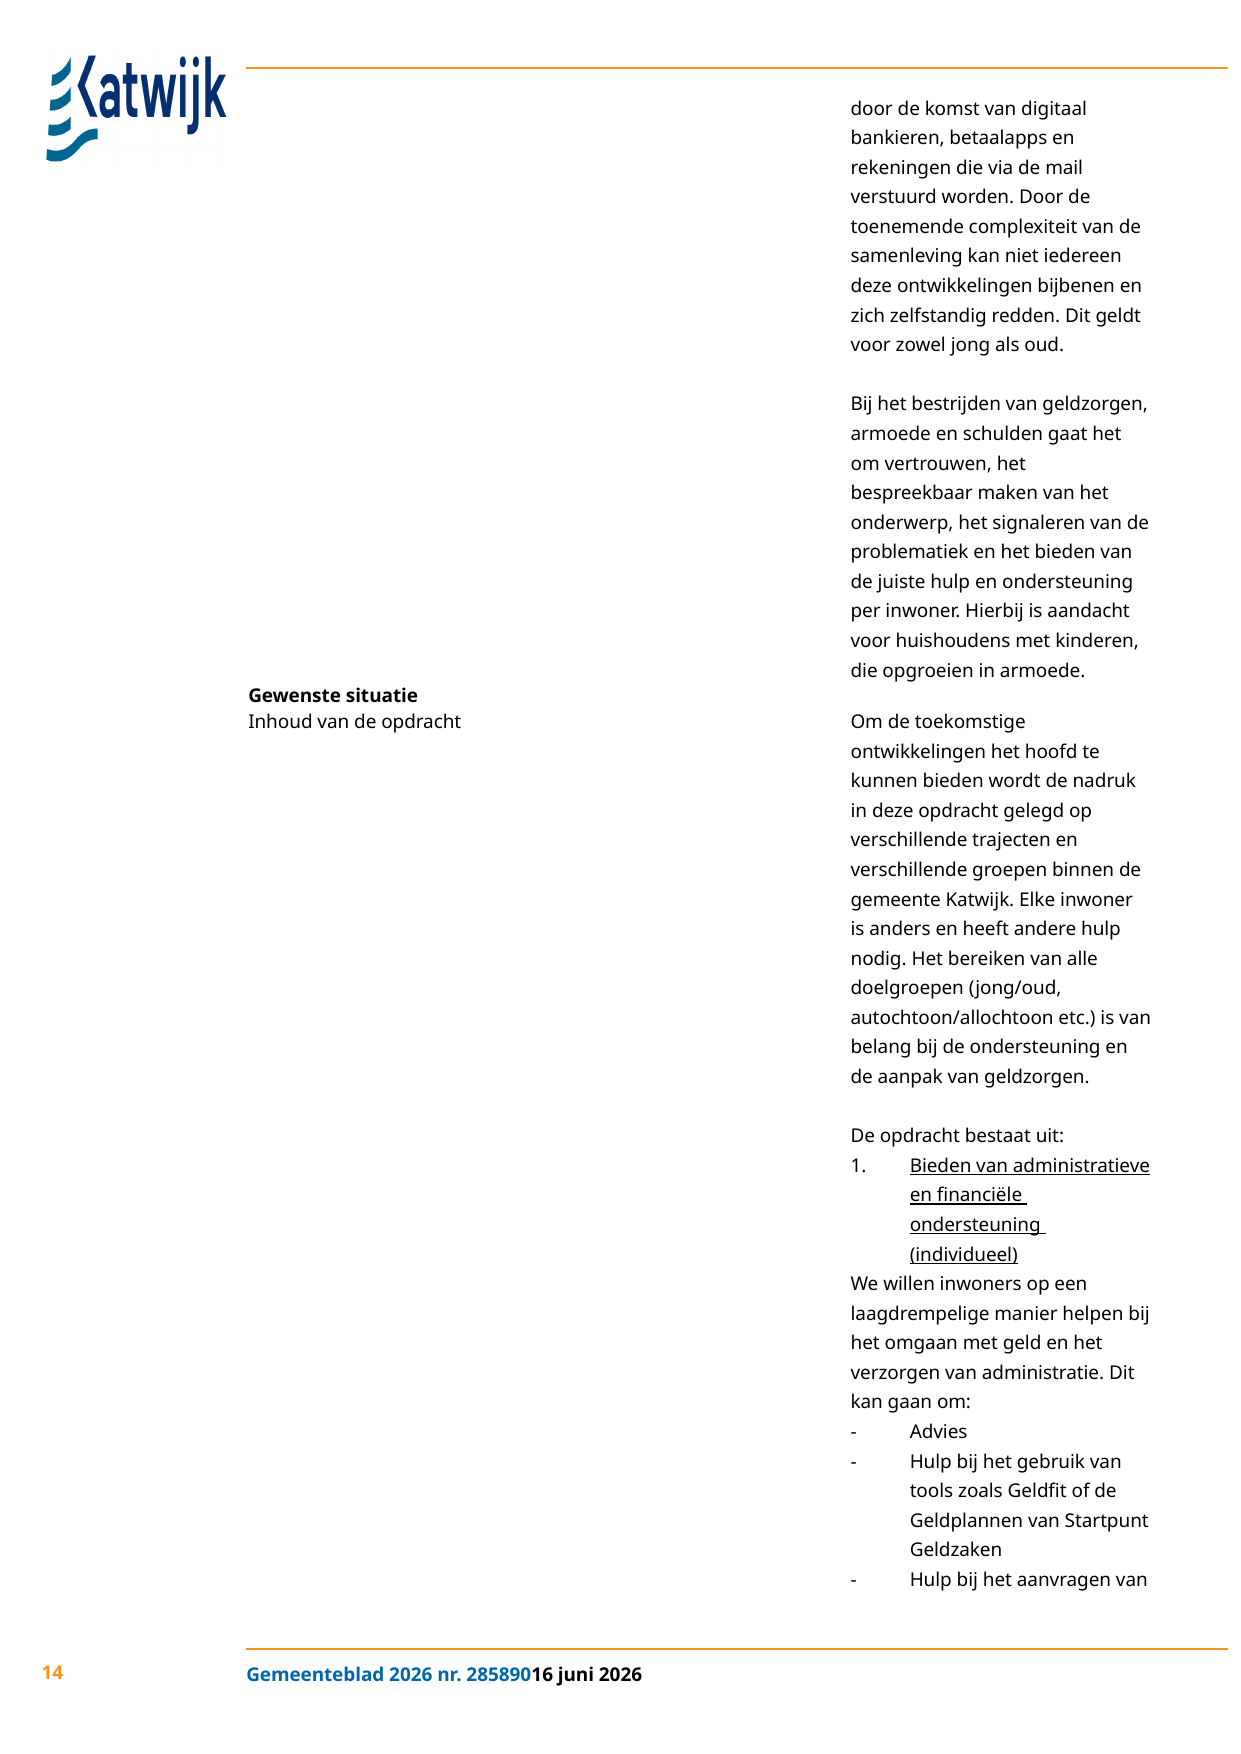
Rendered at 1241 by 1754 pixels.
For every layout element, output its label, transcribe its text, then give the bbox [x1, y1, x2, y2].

picture [41, 47, 231, 172]
table_cell Inhoud van de opdracht [248, 708, 850, 1592]
table_cell [248, 95, 850, 683]
table_cell Gewenste situatie [248, 683, 1152, 708]
table_cell Om de toekomstige ontwikkelingen het hoofd te kunnen bieden wordt de nadruk in deze opdracht gelegd op verschillende trajecten en verschillende groepen binnen de gemeente Katwijk. Elke inwoner is anders en heeft andere hulp nodig. Het bereiken van alle doelgroepen (jong/oud, autochtoon/allochtoon etc.) is van belang bij de ondersteuning en de aanpak van geldzorgen. De opdracht bestaat uit: Bieden van administratieve en financiële ondersteuning (individueel) We willen inwoners op een laagdrempelige manier helpen bij het omgaan met geld en het verzorgen van administratie. Dit kan gaan om: Advies Hulp bij het gebruik van tools zoals Geldfit of de Geldplannen van Startpunt Geldzaken Hulp bij het aanvragen van [850, 708, 1152, 1592]
table_cell door de komst van digitaal bankieren, betaalapps en rekeningen die via de mail verstuurd worden. Door de toenemende complexiteit van de samenleving kan niet iedereen deze ontwikkelingen bijbenen en zich zelfstandig redden. Dit geldt voor zowel jong als oud. Bij het bestrijden van geldzorgen, armoede en schulden gaat het om vertrouwen, het bespreekbaar maken van het onderwerp, het signaleren van de problematiek en het bieden van de juiste hulp en ondersteuning per inwoner. Hierbij is aandacht voor huishoudens met kinderen, die opgroeien in armoede. [850, 95, 1152, 683]
